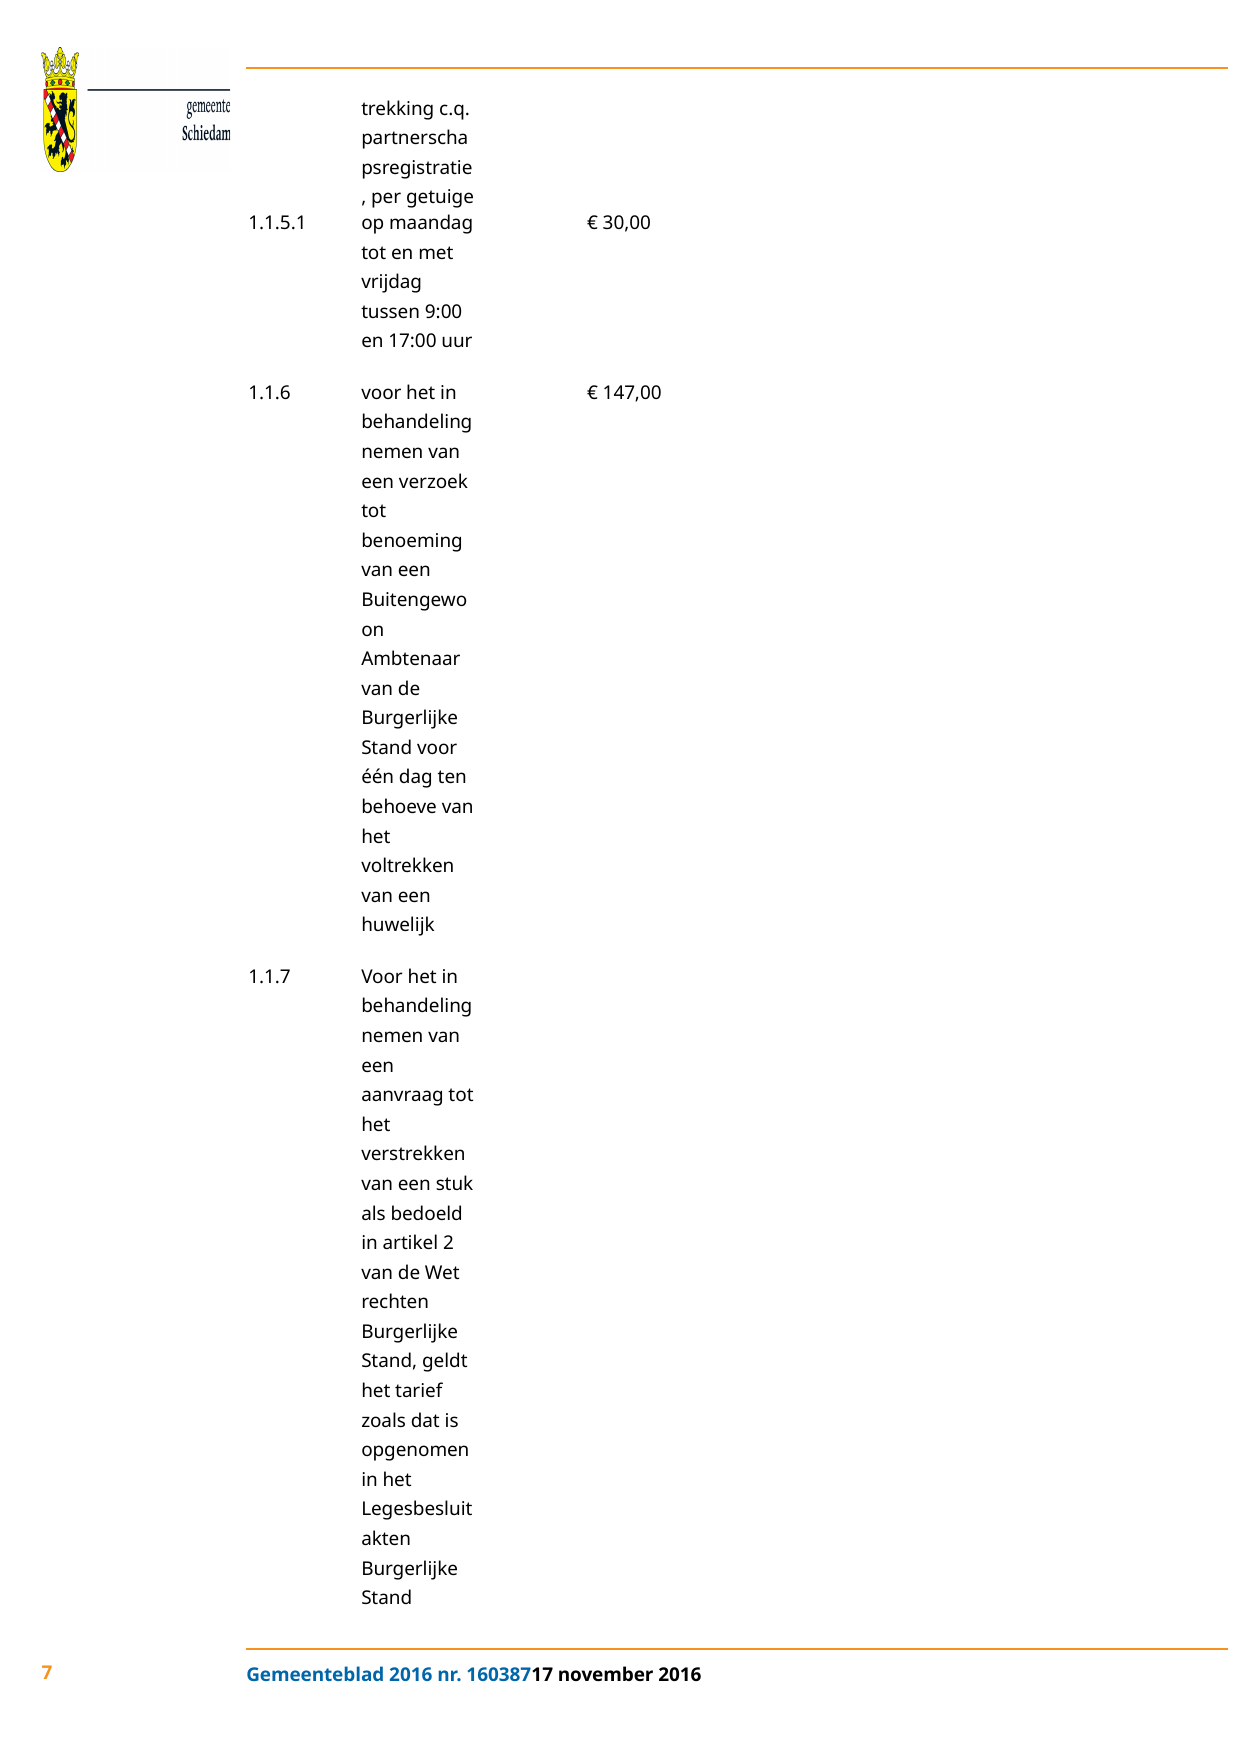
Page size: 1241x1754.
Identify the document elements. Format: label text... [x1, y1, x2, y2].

table_cell 1.1.6 [248, 379, 361, 937]
table_cell [587, 353, 700, 379]
table_cell [587, 937, 700, 963]
table_cell Voor het in behandeling nemen van een aanvraag tot het verstrekken van een stuk als bedoeld in artikel 2 van de Wet rechten Burgerlijke Stand, geldt het tarief zoals dat is opgenomen in het Legesbesluit akten Burgerlijke Stand [361, 963, 474, 1610]
table_cell [248, 95, 361, 209]
table_cell € 147,00 [587, 379, 700, 937]
table_cell [248, 353, 361, 379]
table_cell [361, 353, 474, 379]
table_cell € 30,00 [587, 209, 700, 353]
table_cell [587, 95, 700, 209]
table_cell [474, 209, 587, 353]
table_cell [361, 937, 474, 963]
table_cell op maandag tot en met vrijdag tussen 9:00 en 17:00 uur [361, 209, 474, 353]
table_cell voor het in behandeling nemen van een verzoek tot benoeming van een Buitengewoon Ambtenaar van de Burgerlijke Stand voor één dag ten behoeve van het voltrekken van een huwelijk [361, 379, 474, 937]
table_cell trekking c.q. partnerschapsregistratie, per getuige [361, 95, 474, 209]
table_cell [587, 963, 700, 1610]
table_cell [474, 353, 587, 379]
table_cell [474, 379, 587, 937]
picture [41, 47, 231, 172]
table_cell [248, 937, 361, 963]
table_cell 1.1.5.1 [248, 209, 361, 353]
table_cell [474, 963, 587, 1610]
table_cell 1.1.7 [248, 963, 361, 1610]
table_cell [474, 937, 587, 963]
table_cell [474, 95, 587, 209]
